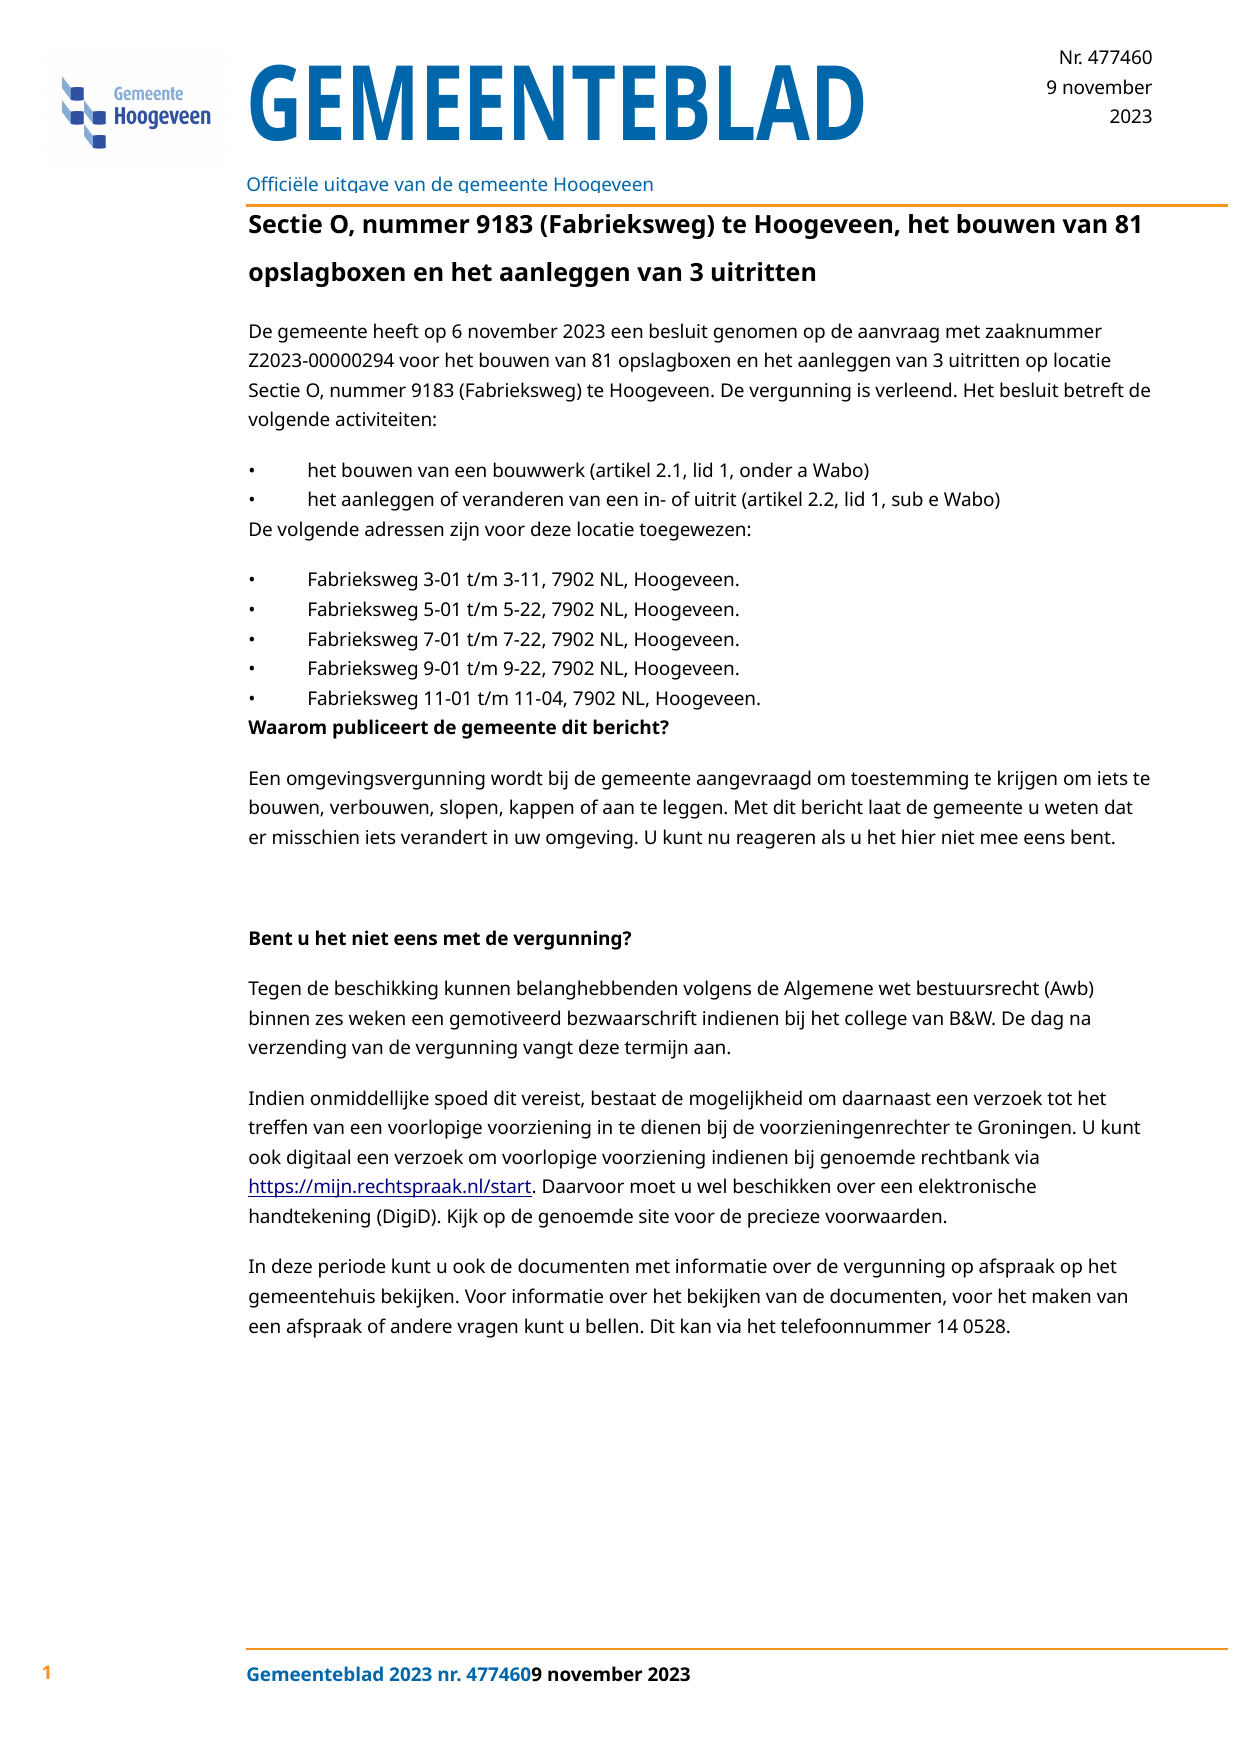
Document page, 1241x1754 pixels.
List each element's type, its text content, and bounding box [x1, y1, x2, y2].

text Tegen de beschikking kunnen belanghebbenden volgens de Algemene wet bestuursrecht (Awb) binnen zes weken een gemotiveerd bezwaarschrift indienen bij het college van B&W. De dag na verzending van de vergunning vangt deze termijn aan. [248, 975, 1152, 1060]
text In deze periode kunt u ook de documenten met informatie over de vergunning op afspraak op het gemeentehuis bekijken. Voor informatie over het bekijken van de documenten, voor het maken van een afspraak of andere vragen kunt u bellen. Dit kan via het telefoonnummer 14 0528. [248, 1254, 1152, 1339]
text Bent u het niet eens met de vergunning? [248, 925, 1152, 951]
list het aanleggen of veranderen van een in- of uitrit (artikel 2.2, lid 1, sub e Wabo) [248, 487, 1152, 512]
text Indien onmiddellijke spoed dit vereist, bestaat de mogelijkheid om daarnaast een verzoek tot het treffen van een voorlopige voorziening in te dienen bij de voorzieningenrechter te Groningen. U kunt ook digitaal een verzoek om voorlopige voorziening indienen bij genoemde rechtbank via https://mijn.rechtspraak.nl/start. Daarvoor moet u wel beschikken over een elektronische handtekening (DigiD). Kijk op de genoemde site voor de precieze voorwaarden. [248, 1085, 1152, 1229]
list het bouwen van een bouwwerk (artikel 2.1, lid 1, onder a Wabo) [248, 457, 1152, 483]
list Fabrieksweg 3-01 t/m 3-11, 7902 NL, Hoogeveen. [248, 567, 1152, 592]
list Fabrieksweg 7-01 t/m 7-22, 7902 NL, Hoogeveen. [248, 626, 1152, 652]
picture [41, 47, 231, 172]
text Een omgevingsvergunning wordt bij de gemeente aangevraagd om toestemming te krijgen om iets te bouwen, verbouwen, slopen, kappen of aan te leggen. Met dit bericht laat de gemeente u weten dat er misschien iets verandert in uw omgeving. U kunt nu reageren als u het hier niet mee eens bent. [248, 765, 1152, 850]
text De gemeente heeft op 6 november 2023 een besluit genomen op de aanvraag met zaaknummer Z2023-00000294 voor het bouwen van 81 opslagboxen en het aanleggen van 3 uitritten op locatie Sectie O, nummer 9183 (Fabrieksweg) te Hoogeveen. De vergunning is verleend. Het besluit betreft de volgende activiteiten: [248, 318, 1152, 432]
text Waarom publiceert de gemeente dit bericht? [248, 714, 1152, 740]
list Fabrieksweg 9-01 t/m 9-22, 7902 NL, Hoogeveen. [248, 655, 1152, 681]
text De volgende adressen zijn voor deze locatie toegewezen: [248, 516, 1152, 542]
list Fabrieksweg 5-01 t/m 5-22, 7902 NL, Hoogeveen. [248, 596, 1152, 622]
list Fabrieksweg 11-01 t/m 11-04, 7902 NL, Hoogeveen. [248, 685, 1152, 711]
text Sectie O, nummer 9183 (Fabrieksweg) te Hoogeveen, het bouwen van 81 opslagboxen en het aanleggen van 3 uitritten [248, 207, 1152, 288]
